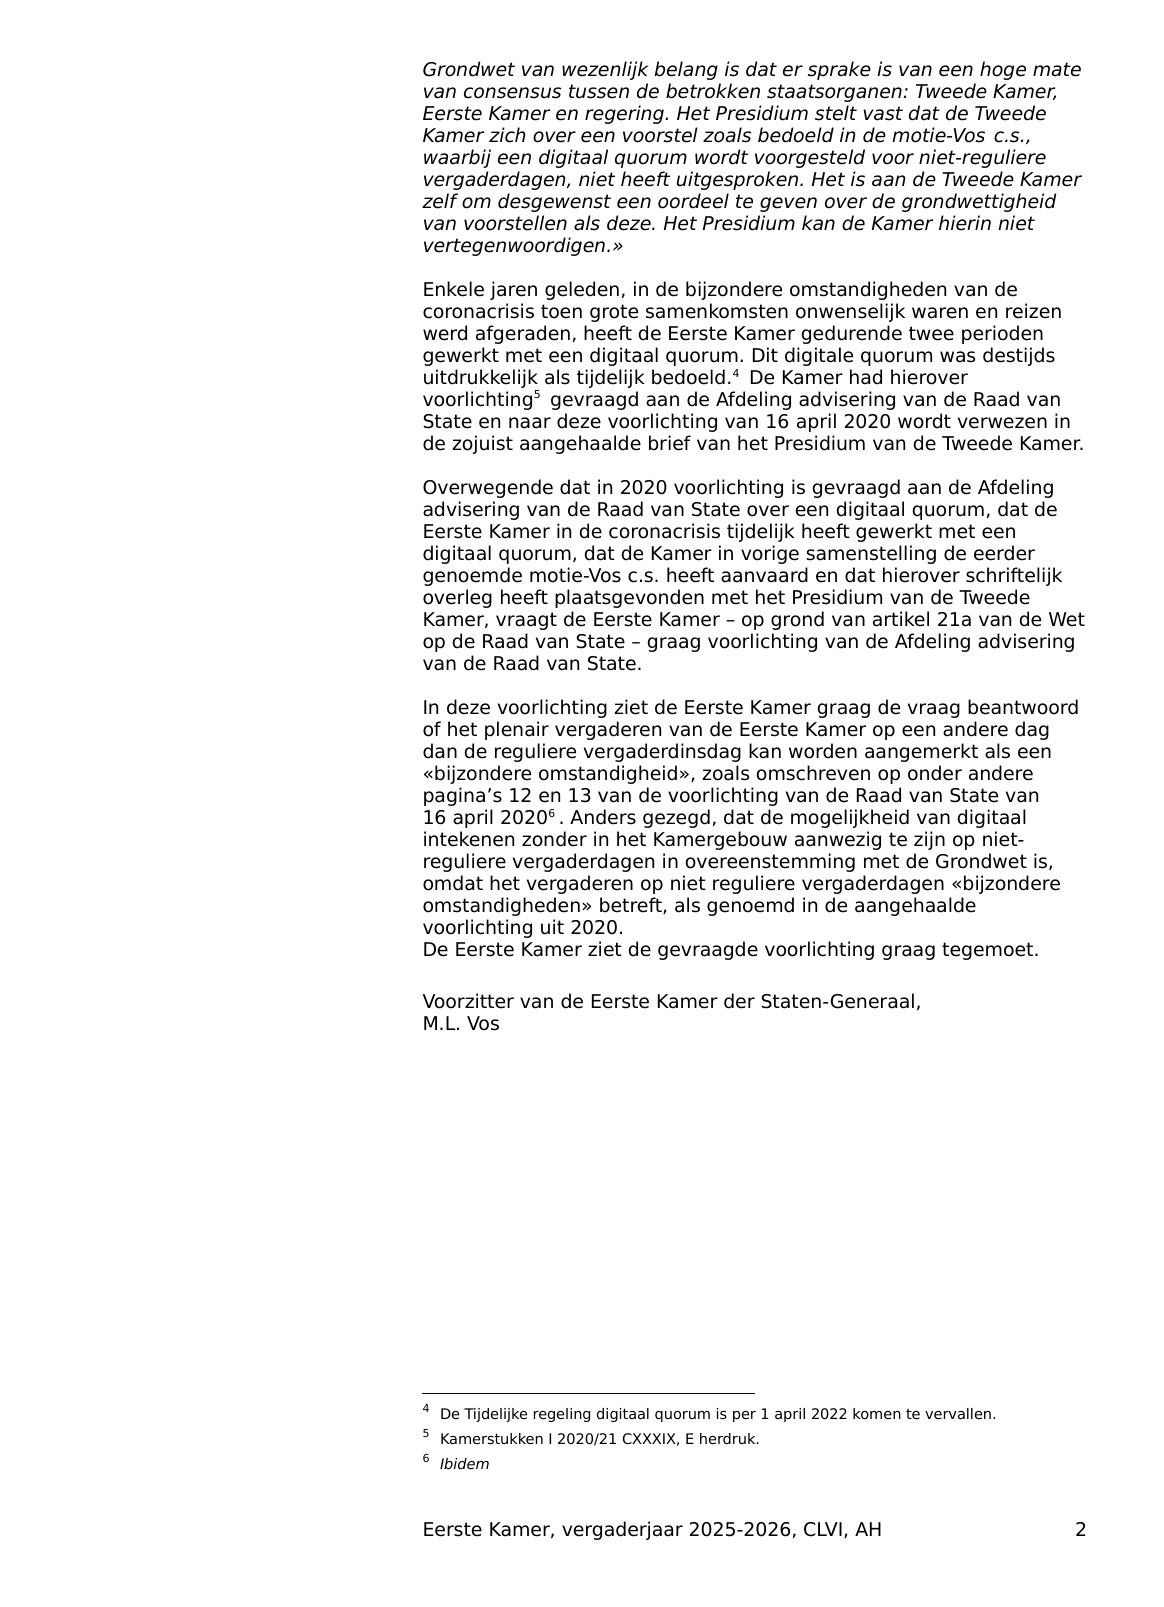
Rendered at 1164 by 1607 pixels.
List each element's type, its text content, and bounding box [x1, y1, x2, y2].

text Grondwet van wezenlijk belang is dat er sprake is van een hoge mate van consensus tussen de betrokken staatsorganen: Tweede Kamer, Eerste Kamer en regering. Het Presidium stelt vast dat de Tweede Kamer zich over een voorstel zoals bedoeld in de motie-Vos c.s., waarbij een digitaal quorum wordt voorgesteld voor niet-reguliere vergaderdagen, niet heeft uitgesproken. Het is aan de Tweede Kamer zelf om desgewenst een oordeel te geven over de grondwettigheid van voorstellen als deze. Het Presidium kan de Kamer hierin niet vertegenwoordigen.» [422, 59, 1087, 257]
text Enkele jaren geleden, in de bijzondere omstandigheden van de coronacrisis toen grote samenkomsten onwenselijk waren en reizen werd afgeraden, heeft de Eerste Kamer gedurende twee perioden gewerkt met een digitaal quorum. Dit digitale quorum was destijds uitdrukkelijk als tijdelijk bedoeld. De Kamer had hierover voorlichting gevraagd aan de Afdeling advisering van de Raad van State en naar deze voorlichting van 16 april 2020 wordt verwezen in de zojuist aangehaalde brief van het Presidium van de Tweede Kamer. [422, 279, 1087, 455]
text Kamerstukken I 2020/21 CXXXIX, E herdruk. [422, 1427, 1087, 1449]
text De Tijdelijke regeling digitaal quorum is per 1 april 2022 komen te vervallen. [422, 1402, 1087, 1424]
text De Eerste Kamer ziet de gevraagde voorlichting graag tegemoet. [422, 939, 1087, 961]
text Ibidem [422, 1452, 1087, 1474]
text Voorzitter van de Eerste Kamer der Staten-Generaal, M.L. Vos [422, 991, 1087, 1035]
text Overwegende dat in 2020 voorlichting is gevraagd aan de Afdeling advisering van de Raad van State over een digitaal quorum, dat de Eerste Kamer in de coronacrisis tijdelijk heeft gewerkt met een digitaal quorum, dat de Kamer in vorige samenstelling de eerder genoemde motie-Vos c.s. heeft aanvaard en dat hierover schriftelijk overleg heeft plaatsgevonden met het Presidium van de Tweede Kamer, vraagt de Eerste Kamer – op grond van artikel 21a van de Wet op de Raad van State – graag voorlichting van de Afdeling advisering van de Raad van State. [422, 477, 1087, 675]
text In deze voorlichting ziet de Eerste Kamer graag de vraag beantwoord of het plenair vergaderen van de Eerste Kamer op een andere dag dan de reguliere vergaderdinsdag kan worden aangemerkt als een «bijzondere omstandigheid», zoals omschreven op onder andere pagina’s 12 en 13 van de voorlichting van de Raad van State van 16 april 2020. Anders gezegd, dat de mogelijkheid van digitaal intekenen zonder in het Kamergebouw aanwezig te zijn op niet-reguliere vergaderdagen in overeenstemming met de Grondwet is, omdat het vergaderen op niet reguliere vergaderdagen «bijzondere omstandigheden» betreft, als genoemd in de aangehaalde voorlichting uit 2020. [422, 697, 1087, 939]
